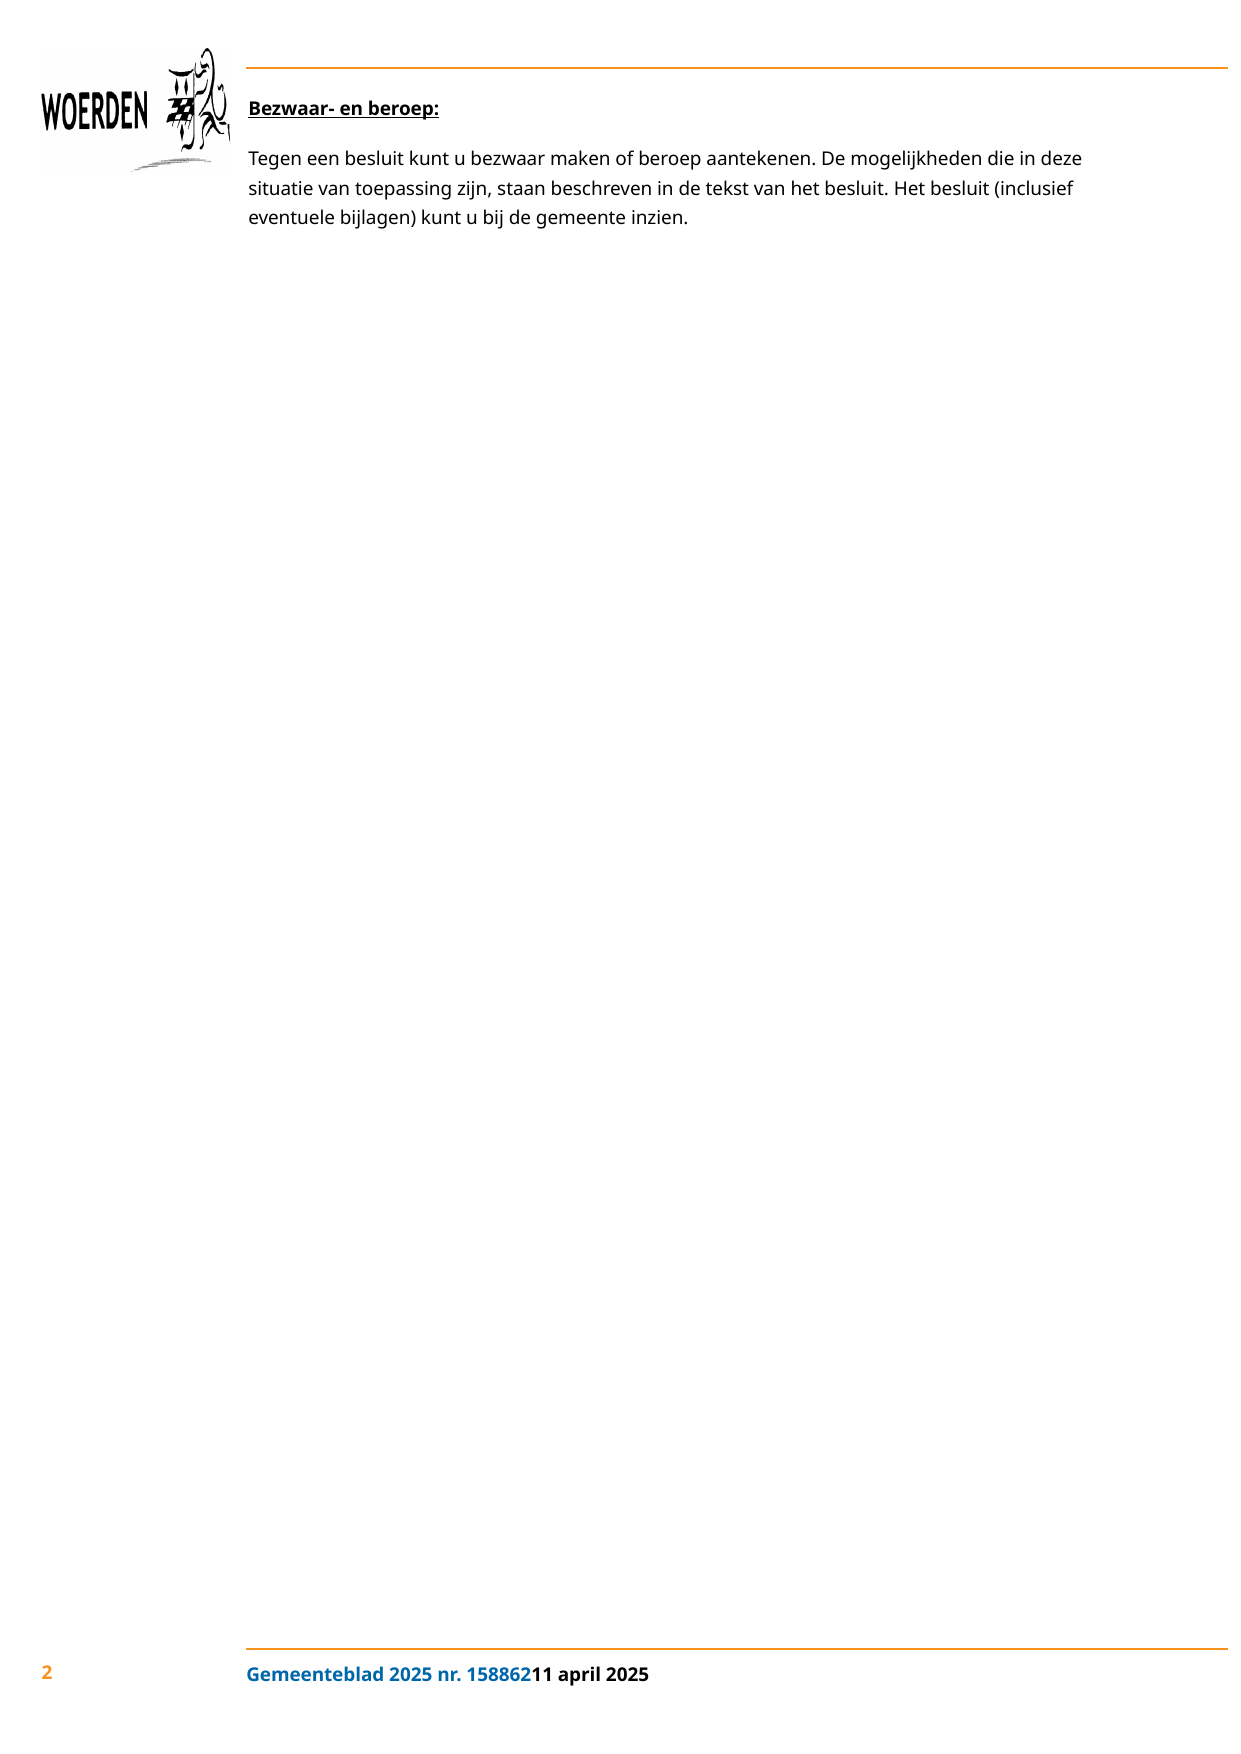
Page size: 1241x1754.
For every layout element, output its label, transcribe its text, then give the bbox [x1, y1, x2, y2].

text Bezwaar- en beroep: [248, 95, 1152, 121]
picture [41, 47, 231, 172]
text Tegen een besluit kunt u bezwaar maken of beroep aantekenen. De mogelijkheden die in deze situatie van toepassing zijn, staan beschreven in de tekst van het besluit. Het besluit (inclusief eventuele bijlagen) kunt u bij de gemeente inzien. [248, 145, 1152, 230]
